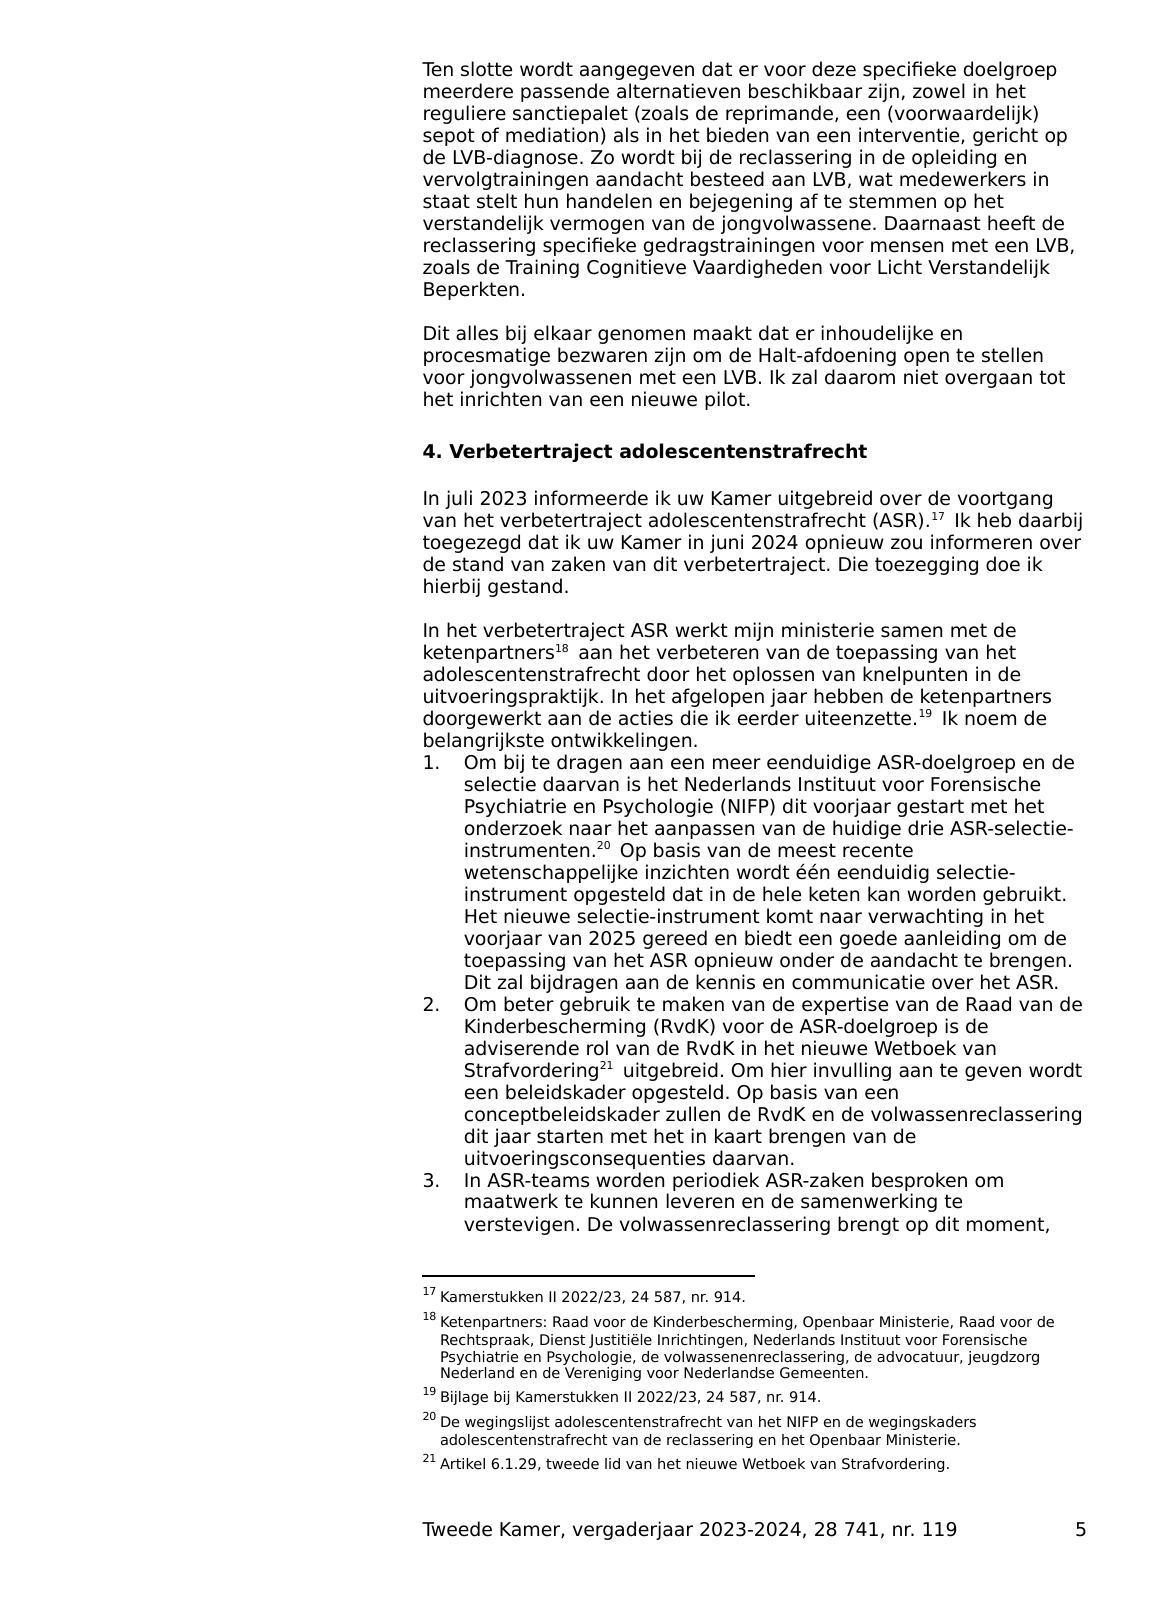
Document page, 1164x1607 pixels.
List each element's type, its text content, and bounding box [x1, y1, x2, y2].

text Artikel 6.1.29, tweede lid van het nieuwe Wetboek van Strafvordering. [422, 1452, 1087, 1474]
text Ketenpartners: Raad voor de Kinderbescherming, Openbaar Ministerie, Raad voor de Rechtspraak, Dienst Justitiële Inrichtingen, Nederlands Instituut voor Forensische Psychiatrie en Psychologie, de volwassenenreclassering, de advocatuur, jeugdzorg Nederland en de Vereniging voor Nederlandse Gemeenten. [422, 1310, 1087, 1382]
text 1. Om bij te dragen aan een meer eenduidige ASR-doelgroep en de selectie daarvan is het Nederlands Instituut voor Forensische Psychiatrie en Psychologie (NIFP) dit voorjaar gestart met het onderzoek naar het aanpassen van de huidige drie ASR-selectie-instrumenten. Op basis van de meest recente wetenschappelijke inzichten wordt één eenduidig selectie-instrument opgesteld dat in de hele keten kan worden gebruikt. Het nieuwe selectie-instrument komt naar verwachting in het voorjaar van 2025 gereed en biedt een goede aanleiding om de toepassing van het ASR opnieuw onder de aandacht te brengen. Dit zal bijdragen aan de kennis en communicatie over het ASR. [422, 752, 1087, 994]
text Kamerstukken II 2022/23, 24 587, nr. 914. [422, 1285, 1087, 1307]
text De wegingslijst adolescentenstrafrecht van het NIFP en de wegingskaders adolescentenstrafrecht van de reclassering en het Openbaar Ministerie. [422, 1410, 1087, 1449]
text In het verbetertraject ASR werkt mijn ministerie samen met de ketenpartners aan het verbeteren van de toepassing van het adolescentenstrafrecht door het oplossen van knelpunten in de uitvoeringspraktijk. In het afgelopen jaar hebben de ketenpartners doorgewerkt aan de acties die ik eerder uiteenzette. Ik noem de belangrijkste ontwikkelingen. [422, 620, 1087, 752]
text Dit alles bij elkaar genomen maakt dat er inhoudelijke en procesmatige bezwaren zijn om de Halt-afdoening open te stellen voor jongvolwassenen met een LVB. Ik zal daarom niet overgaan tot het inrichten van een nieuwe pilot. [422, 323, 1087, 411]
subtitle 4. Verbetertraject adolescentenstrafrecht [422, 441, 1087, 463]
text 3. In ASR-teams worden periodiek ASR-zaken besproken om maatwerk te kunnen leveren en de samenwerking te verstevigen. De volwassenreclassering brengt op dit moment, [422, 1169, 1087, 1235]
text 2. Om beter gebruik te maken van de expertise van de Raad van de Kinderbescherming (RvdK) voor de ASR-doelgroep is de adviserende rol van de RvdK in het nieuwe Wetboek van Strafvordering uitgebreid. Om hier invulling aan te geven wordt een beleidskader opgesteld. Op basis van een conceptbeleidskader zullen de RvdK en de volwassenreclassering dit jaar starten met het in kaart brengen van de uitvoeringsconsequenties daarvan. [422, 994, 1087, 1169]
text Bijlage bij Kamerstukken II 2022/23, 24 587, nr. 914. [422, 1385, 1087, 1407]
text In juli 2023 informeerde ik uw Kamer uitgebreid over de voortgang van het verbetertraject adolescentenstrafrecht (ASR). Ik heb daarbij toegezegd dat ik uw Kamer in juni 2024 opnieuw zou informeren over de stand van zaken van dit verbetertraject. Die toezegging doe ik hierbij gestand. [422, 488, 1087, 598]
text Ten slotte wordt aangegeven dat er voor deze specifieke doelgroep meerdere passende alternatieven beschikbaar zijn, zowel in het reguliere sanctiepalet (zoals de reprimande, een (voorwaardelijk) sepot of mediation) als in het bieden van een interventie, gericht op de LVB-diagnose. Zo wordt bij de reclassering in de opleiding en vervolgtrainingen aandacht besteed aan LVB, wat medewerkers in staat stelt hun handelen en bejegening af te stemmen op het verstandelijk vermogen van de jongvolwassene. Daarnaast heeft de reclassering specifieke gedragstrainingen voor mensen met een LVB, zoals de Training Cognitieve Vaardigheden voor Licht Verstandelijk Beperkten. [422, 59, 1087, 301]
